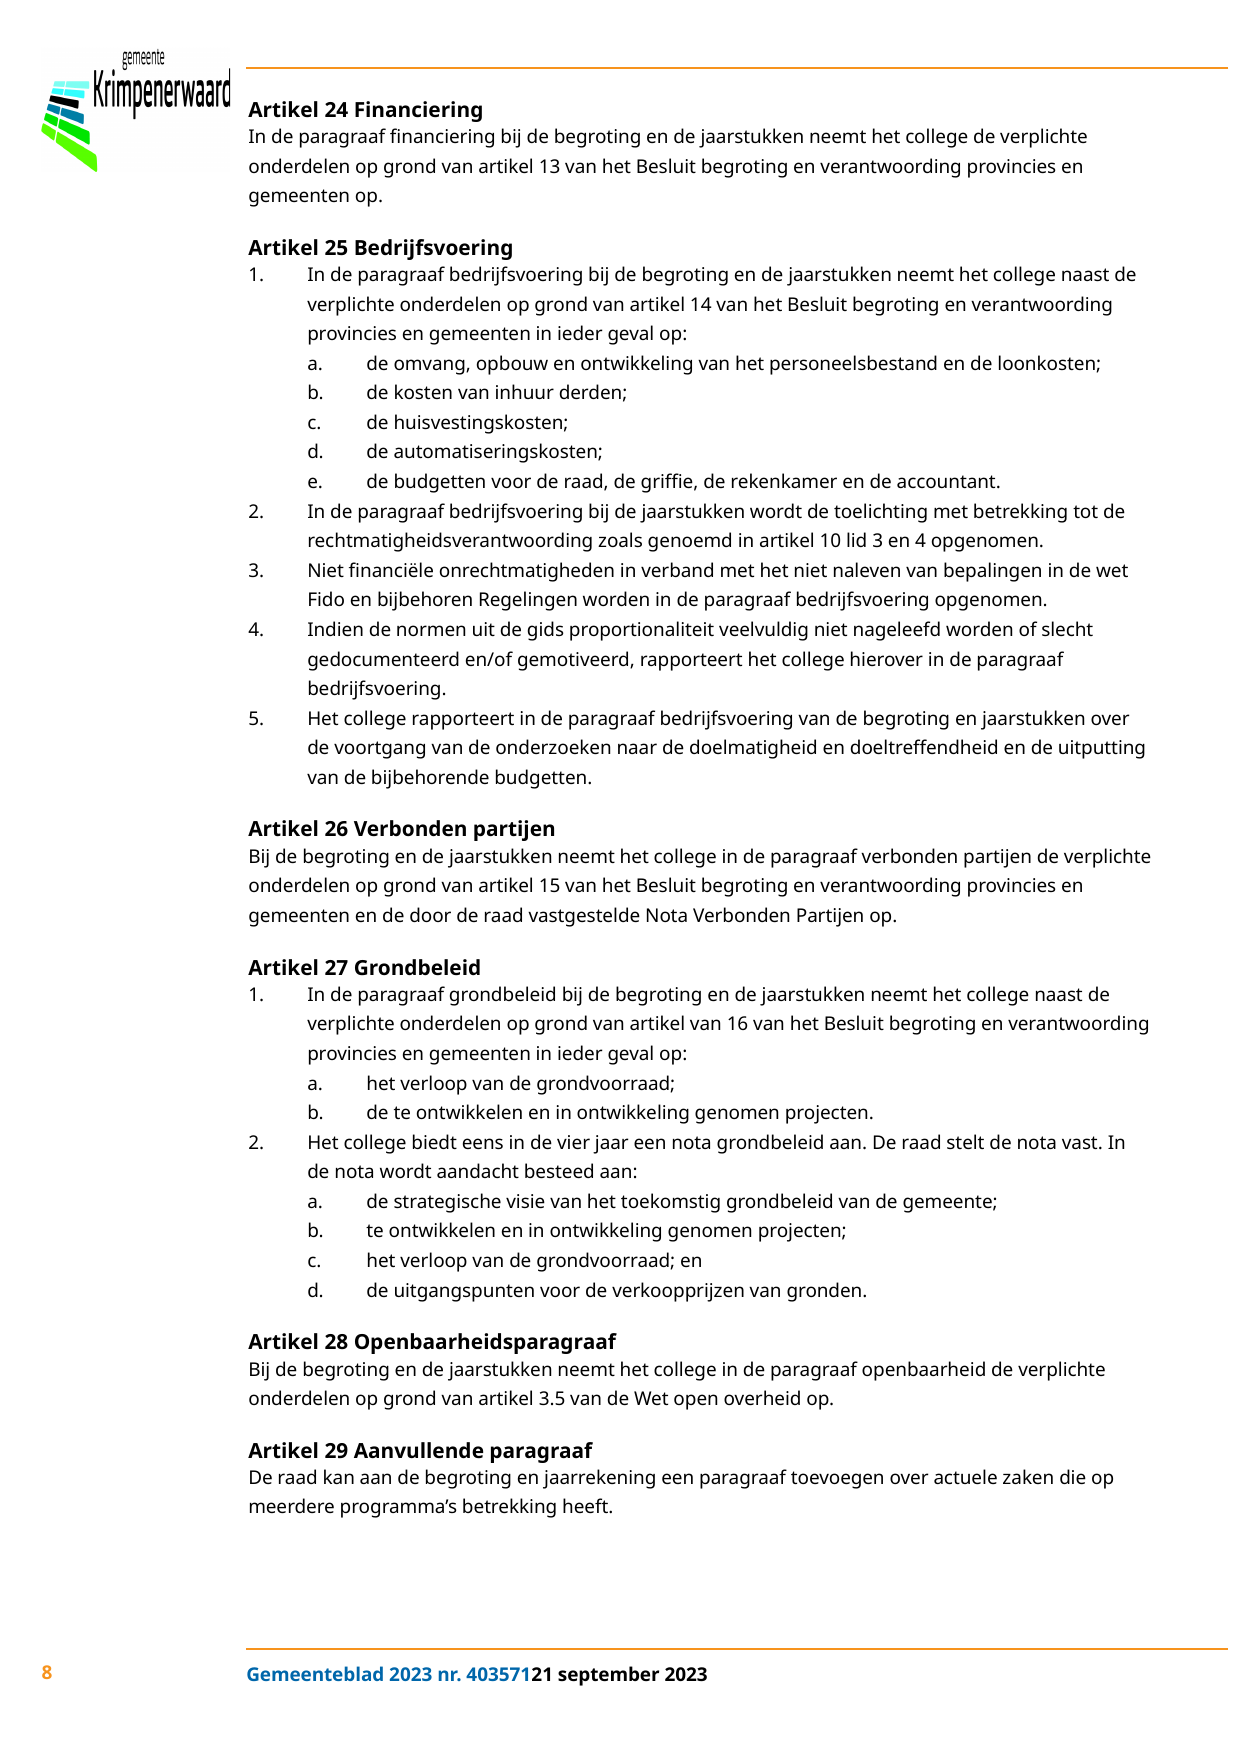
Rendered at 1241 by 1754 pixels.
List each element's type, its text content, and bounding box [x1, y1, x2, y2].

text Artikel 24 Financiering [248, 95, 1152, 123]
list Het college biedt eens in de vier jaar een nota grondbeleid aan. De raad stelt de nota vast. In de nota wordt aandacht besteed aan: [248, 1129, 1152, 1184]
text Artikel 26 Verbonden partijen [248, 814, 1152, 843]
list Het college rapporteert in de paragraaf bedrijfsvoering van de begroting en jaarstukken over de voortgang van de onderzoeken naar de doelmatigheid en doeltreffendheid en de uitputting van de bijbehorende budgetten. [248, 705, 1152, 790]
text Bij de begroting en de jaarstukken neemt het college in de paragraaf verbonden partijen de verplichte onderdelen op grond van artikel 15 van het Besluit begroting en verantwoording provincies en gemeenten en de door de raad vastgestelde Nota Verbonden Partijen op. [248, 843, 1152, 928]
list In de paragraaf grondbeleid bij de begroting en de jaarstukken neemt het college naast de verplichte onderdelen op grond van artikel van 16 van het Besluit begroting en verantwoording provincies en gemeenten in ieder geval op: [248, 981, 1152, 1066]
list de kosten van inhuur derden; [307, 379, 1152, 405]
text Artikel 25 Bedrijfsvoering [248, 233, 1152, 261]
list Indien de normen uit de gids proportionaliteit veelvuldig niet nageleefd worden of slecht gedocumenteerd en/of gemotiveerd, rapporteert het college hierover in de paragraaf bedrijfsvoering. [248, 616, 1152, 701]
list de automatiseringskosten; [307, 439, 1152, 464]
list de huisvestingskosten; [307, 409, 1152, 435]
text Artikel 28 Openbaarheidsparagraaf [248, 1327, 1152, 1356]
list het verloop van de grondvoorraad; [307, 1070, 1152, 1096]
text De raad kan aan de begroting en jaarrekening een paragraaf toevoegen over actuele zaken die op meerdere programma’s betrekking heeft. [248, 1464, 1152, 1519]
list In de paragraaf bedrijfsvoering bij de jaarstukken wordt de toelichting met betrekking tot de rechtmatigheidsverantwoording zoals genoemd in artikel 10 lid 3 en 4 opgenomen. [248, 498, 1152, 553]
text Artikel 27 Grondbeleid [248, 953, 1152, 981]
list de te ontwikkelen en in ontwikkeling genomen projecten. [307, 1099, 1152, 1125]
list de uitgangspunten voor de verkoopprijzen van gronden. [307, 1277, 1152, 1303]
list te ontwikkelen en in ontwikkeling genomen projecten; [307, 1218, 1152, 1243]
list Niet financiële onrechtmatigheden in verband met het niet naleven van bepalingen in de wet Fido en bijbehoren Regelingen worden in de paragraaf bedrijfsvoering opgenomen. [248, 557, 1152, 612]
list de omvang, opbouw en ontwikkeling van het personeelsbestand en de loonkosten; [307, 350, 1152, 376]
text Bij de begroting en de jaarstukken neemt het college in de paragraaf openbaarheid de verplichte onderdelen op grond van artikel 3.5 van de Wet open overheid op. [248, 1356, 1152, 1411]
text In de paragraaf financiering bij de begroting en de jaarstukken neemt het college de verplichte onderdelen op grond van artikel 13 van het Besluit begroting en verantwoording provincies en gemeenten op. [248, 123, 1152, 208]
picture [41, 47, 231, 172]
list de budgetten voor de raad, de griffie, de rekenkamer en de accountant. [307, 468, 1152, 494]
text Artikel 29 Aanvullende paragraaf [248, 1436, 1152, 1464]
list het verloop van de grondvoorraad; en [307, 1247, 1152, 1273]
list In de paragraaf bedrijfsvoering bij de begroting en de jaarstukken neemt het college naast de verplichte onderdelen op grond van artikel 14 van het Besluit begroting en verantwoording provincies en gemeenten in ieder geval op: [248, 261, 1152, 346]
list de strategische visie van het toekomstig grondbeleid van de gemeente; [307, 1188, 1152, 1214]
